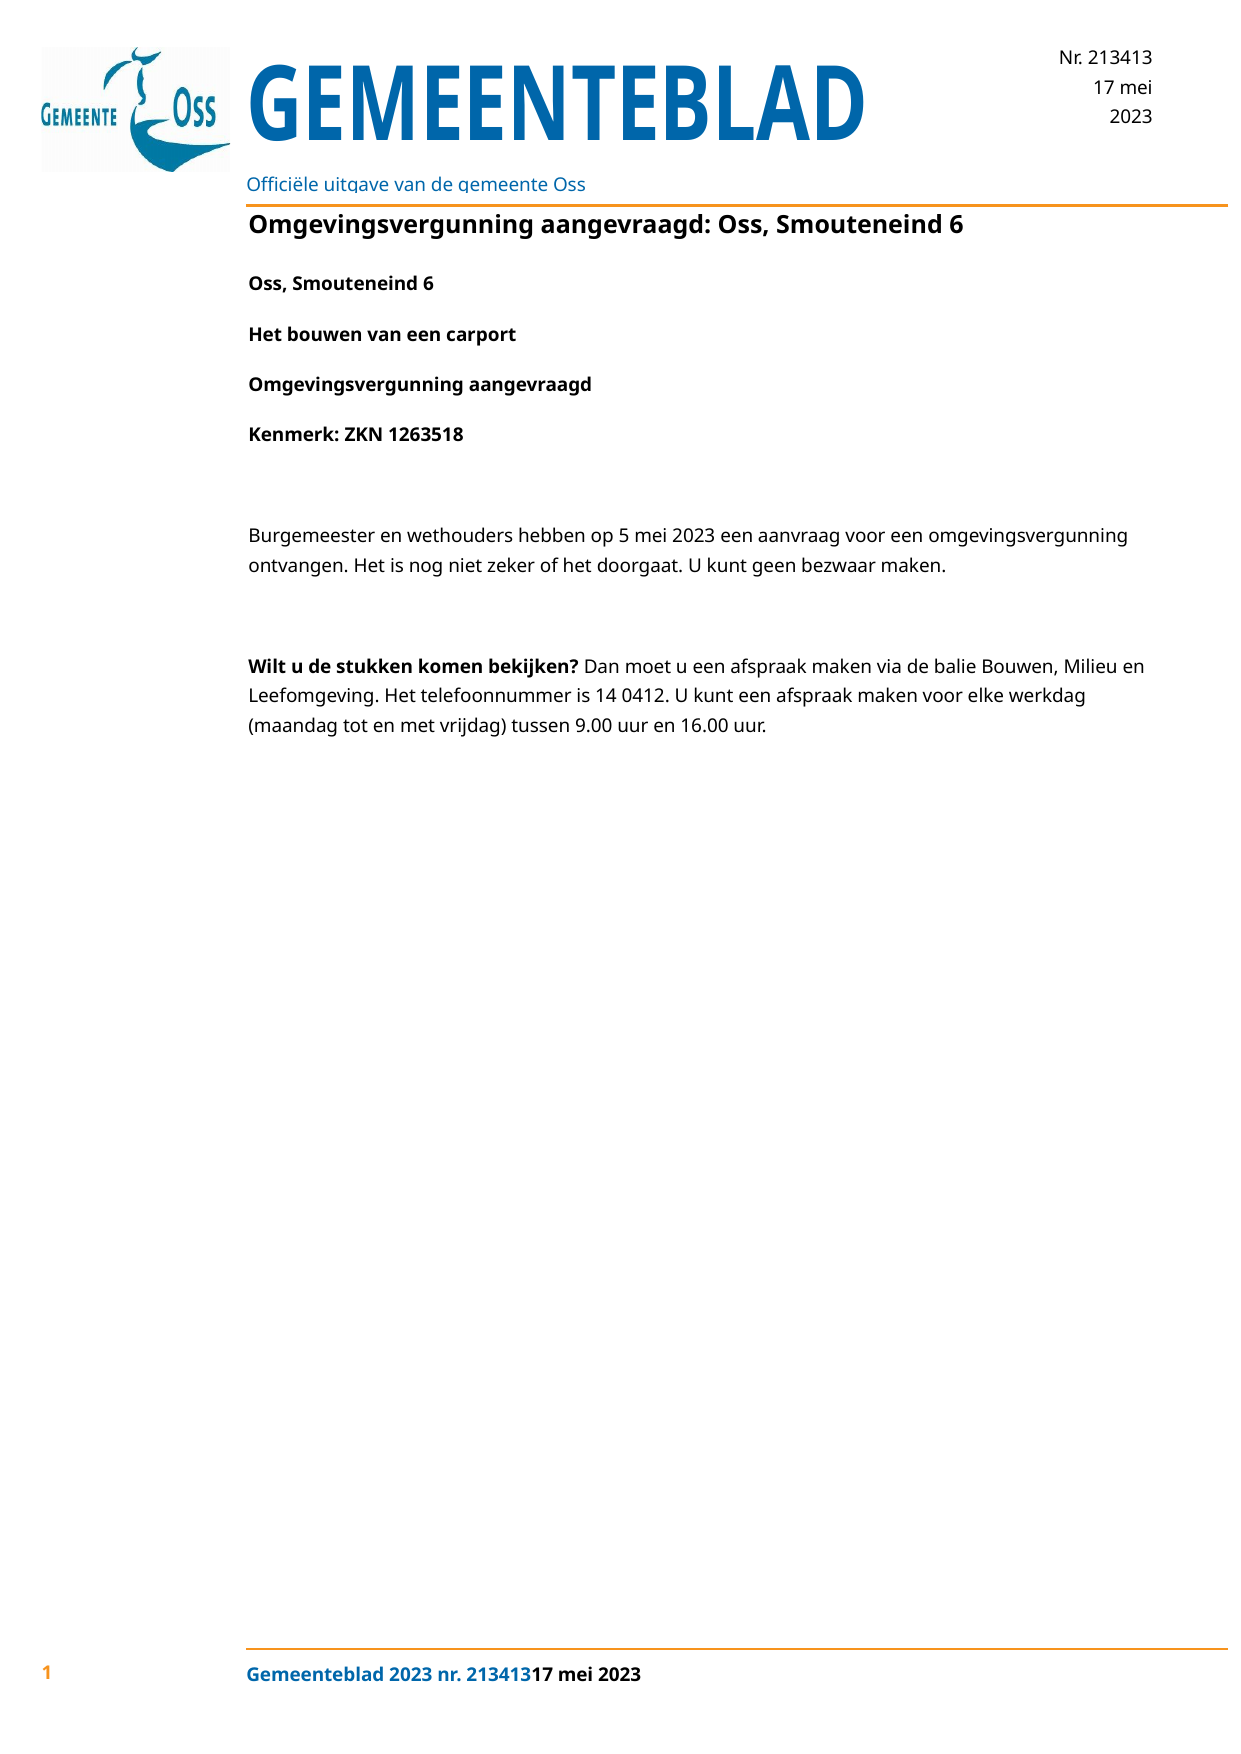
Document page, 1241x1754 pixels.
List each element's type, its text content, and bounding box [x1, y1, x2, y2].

text Kenmerk: ZKN 1263518 [248, 422, 1152, 447]
text Oss, Smouteneind 6 [248, 270, 1152, 296]
text Omgevingsvergunning aangevraagd: Oss, Smouteneind 6 [248, 207, 1152, 241]
text Burgemeester en wethouders hebben op 5 mei 2023 een aanvraag voor een omgevingsvergunning ontvangen. Het is nog niet zeker of het doorgaat. U kunt geen bezwaar maken. [248, 522, 1152, 578]
text Wilt u de stukken komen bekijken? Dan moet u een afspraak maken via de balie Bouwen, Milieu en Leefomgeving. Het telefoonnummer is 14 0412. U kunt een afspraak maken voor elke werkdag (maandag tot en met vrijdag) tussen 9.00 uur en 16.00 uur. [248, 653, 1152, 738]
text Het bouwen van een carport [248, 321, 1152, 346]
picture [41, 47, 231, 172]
text Omgevingsvergunning aangevraagd [248, 371, 1152, 397]
